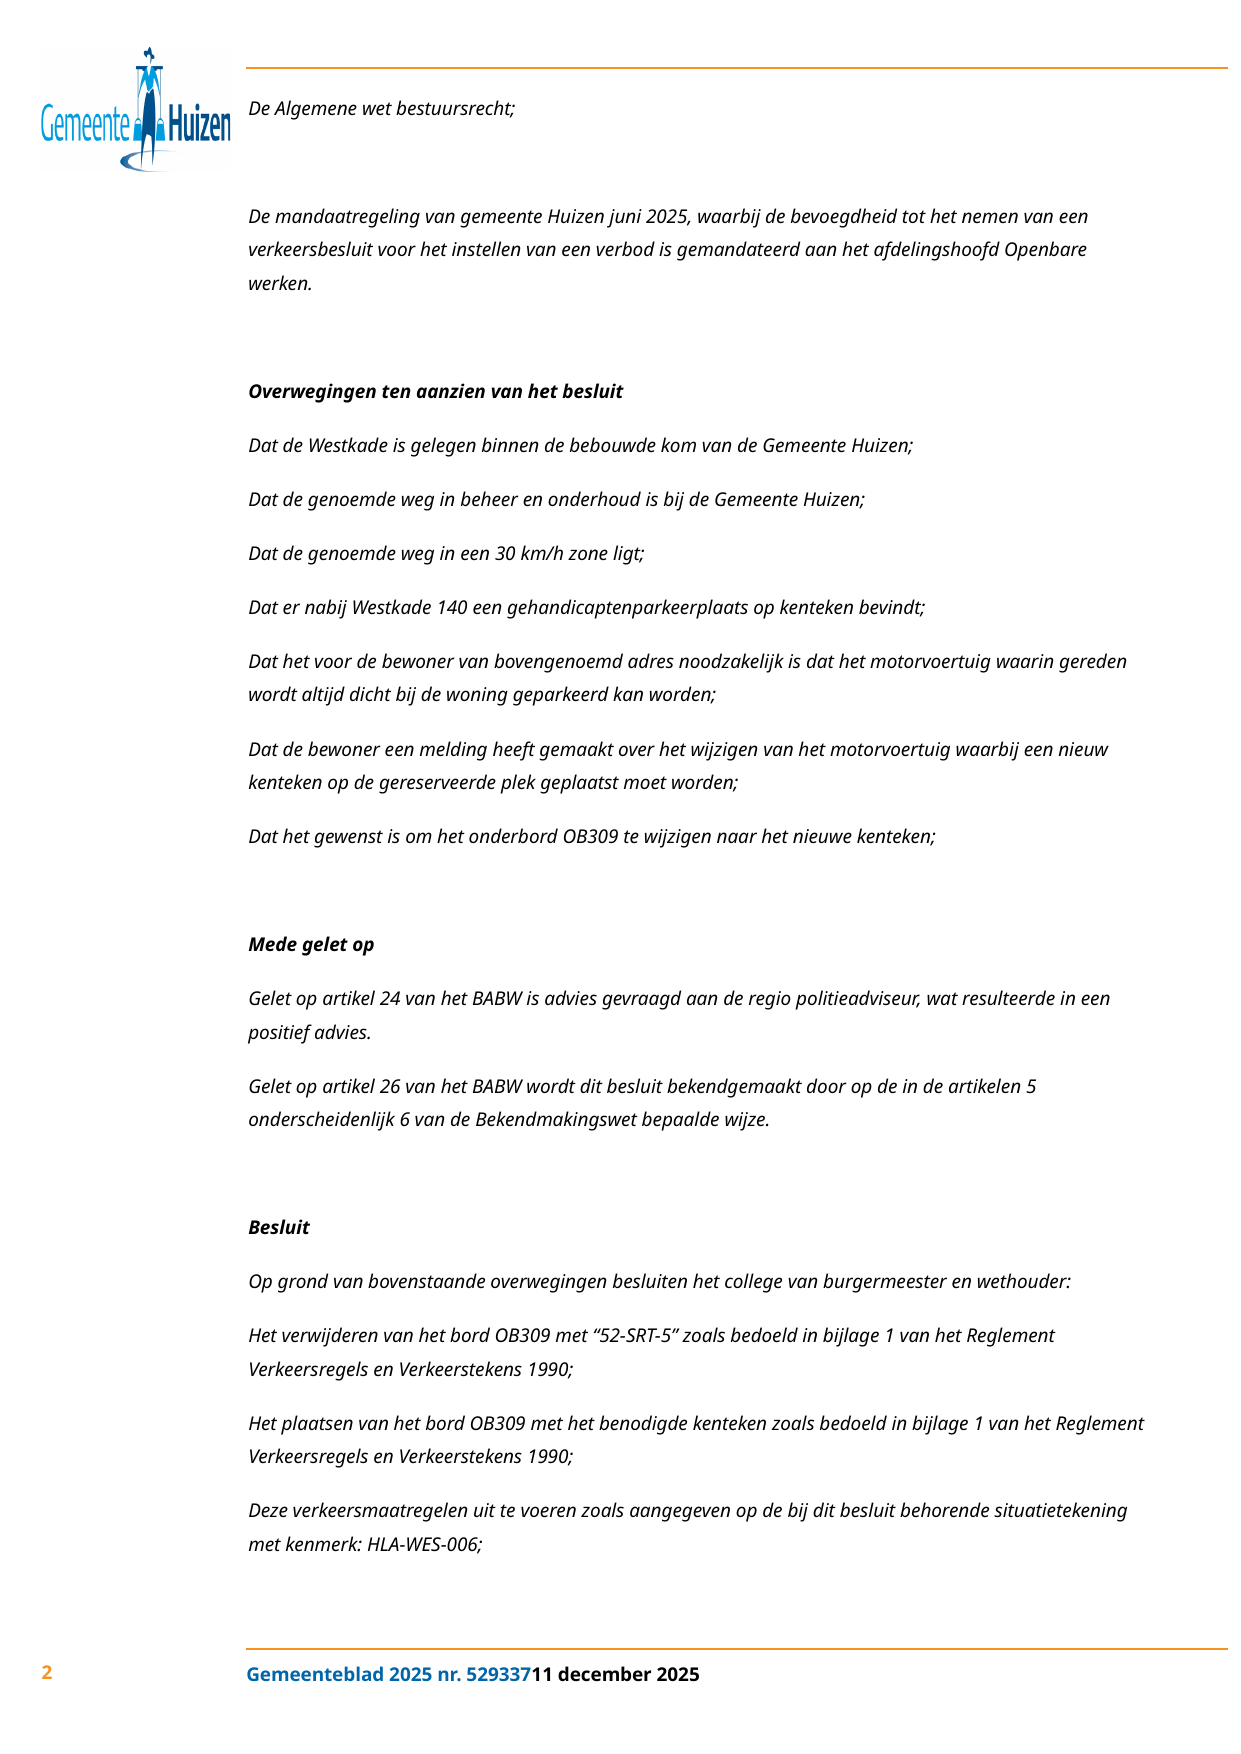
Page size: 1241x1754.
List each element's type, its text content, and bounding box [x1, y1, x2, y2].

text Besluit [248, 1214, 1152, 1240]
text Dat de Westkade is gelegen binnen de bebouwde kom van de Gemeente Huizen; [248, 432, 1152, 458]
text Het verwijderen van het bord OB309 met “52-SRT-5” zoals bedoeld in bijlage 1 van het Reglement Verkeersregels en Verkeerstekens 1990; [248, 1323, 1152, 1382]
text Deze verkeersmaatregelen uit te voeren zoals aangegeven op de bij dit besluit behorende situatietekening met kenmerk: HLA-WES-006; [248, 1498, 1152, 1557]
text Dat het gewenst is om het onderbord OB309 te wijzigen naar het nieuwe kenteken; [248, 823, 1152, 849]
text Gelet op artikel 26 van het BABW wordt dit besluit bekendgemaakt door op de in de artikelen 5 onderscheidenlijk 6 van de Bekendmakingswet bepaalde wijze. [248, 1073, 1152, 1132]
text Dat het voor de bewoner van bovengenoemd adres noodzakelijk is dat het motorvoertuig waarin gereden wordt altijd dicht bij de woning geparkeerd kan worden; [248, 648, 1152, 707]
text Dat de bewoner een melding heeft gemaakt over het wijzigen van het motorvoertuig waarbij een nieuw kenteken op de gereserveerde plek geplaatst moet worden; [248, 736, 1152, 795]
text Overwegingen ten aanzien van het besluit [248, 378, 1152, 404]
text Gelet op artikel 24 van het BABW is advies gevraagd aan de regio politieadviseur, wat resulteerde in een positief advies. [248, 985, 1152, 1044]
text Op grond van bovenstaande overwegingen besluiten het college van burgermeester en wethouder: [248, 1268, 1152, 1294]
text Dat er nabij Westkade 140 een gehandicaptenparkeerplaats op kenteken bevindt; [248, 594, 1152, 620]
picture [41, 47, 231, 172]
text Dat de genoemde weg in beheer en onderhoud is bij de Gemeente Huizen; [248, 486, 1152, 512]
text De mandaatregeling van gemeente Huizen juni 2025, waarbij de bevoegdheid tot het nemen van een verkeersbesluit voor het instellen van een verbod is gemandateerd aan het afdelingshoofd Openbare werken. [248, 203, 1152, 296]
text Dat de genoemde weg in een 30 km/h zone ligt; [248, 540, 1152, 566]
text De Algemene wet bestuursrecht; [248, 95, 1152, 121]
text Het plaatsen van het bord OB309 met het benodigde kenteken zoals bedoeld in bijlage 1 van het Reglement Verkeersregels en Verkeerstekens 1990; [248, 1410, 1152, 1469]
text Mede gelet op [248, 931, 1152, 957]
